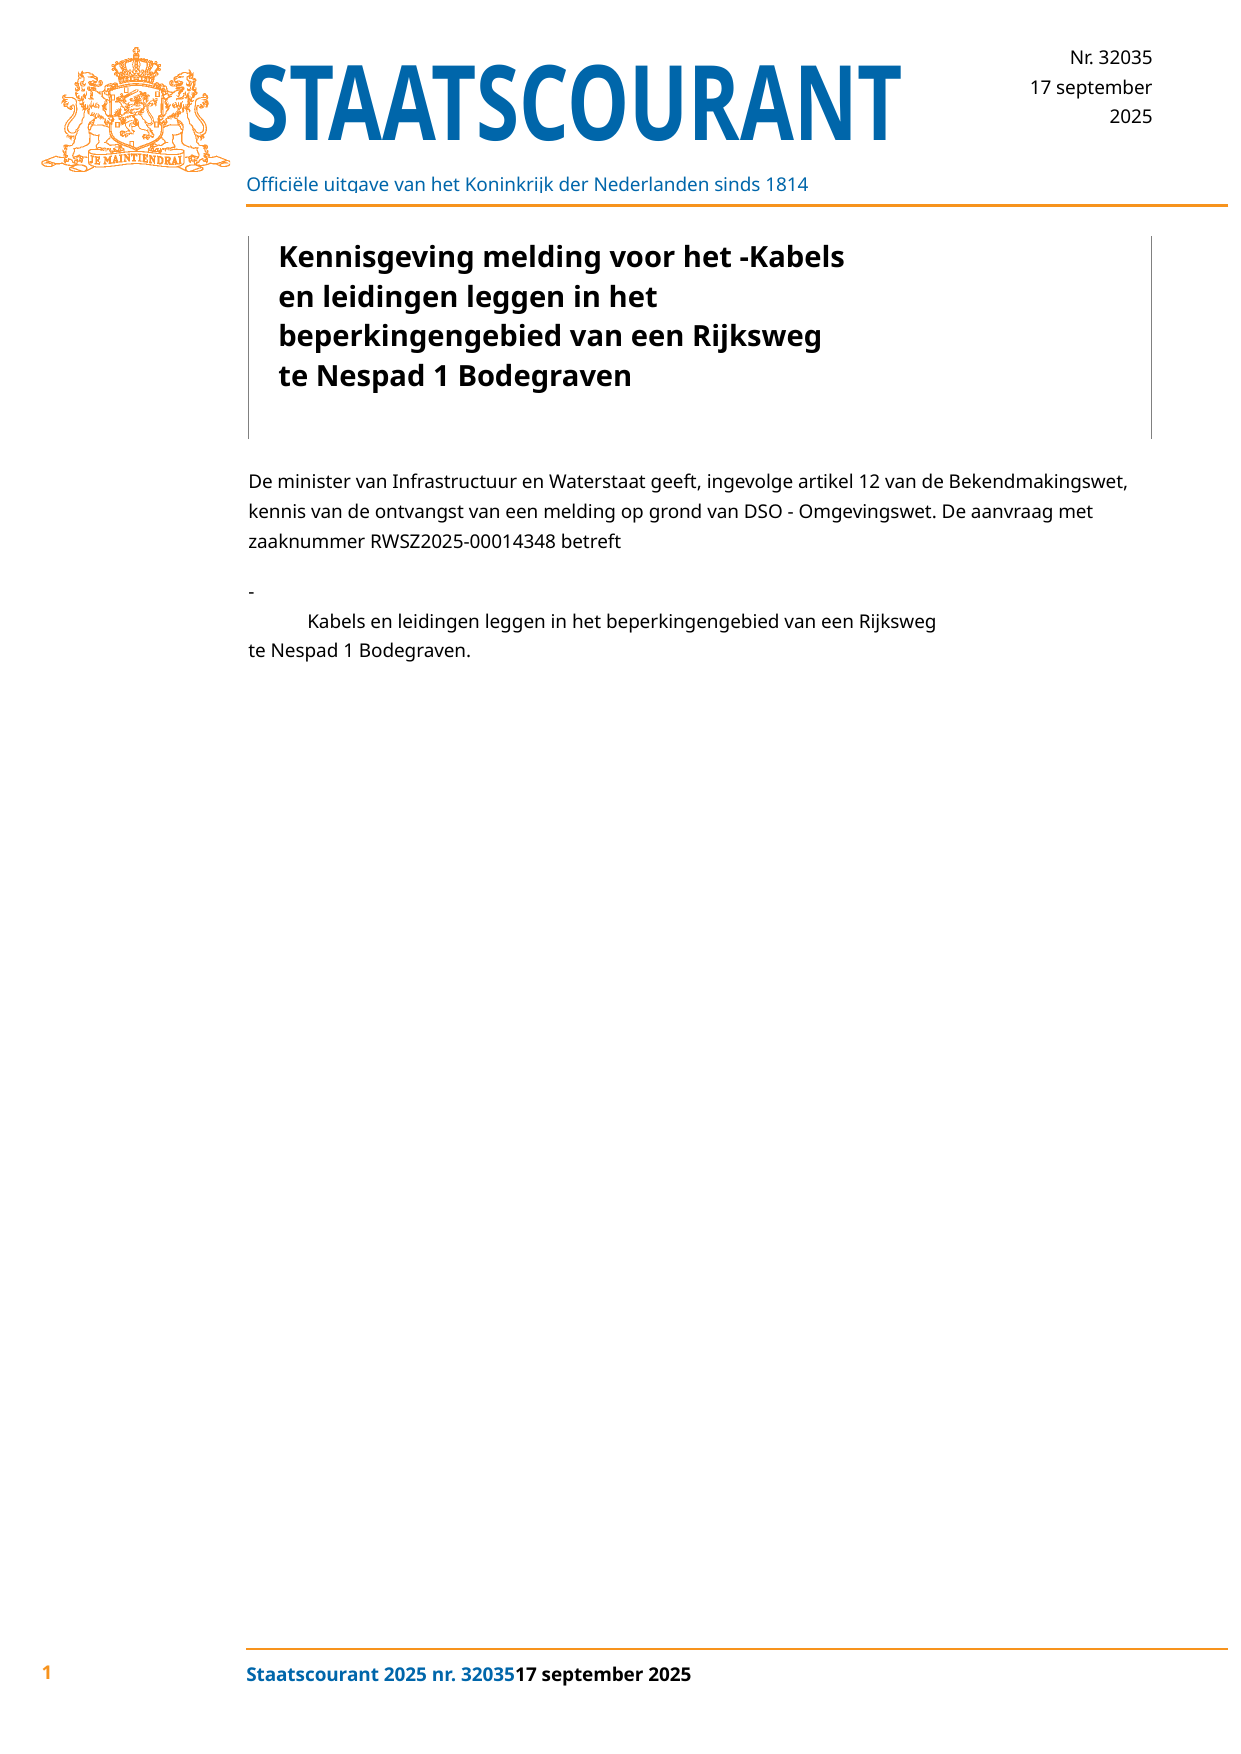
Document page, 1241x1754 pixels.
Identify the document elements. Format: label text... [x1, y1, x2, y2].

table_header [850, 414, 1151, 439]
table_header [850, 236, 912, 413]
table_header Kennisgeving melding voor het -Kabels en leidingen leggen in het beperkingengebied van een Rijksweg te Nespad 1 Bodegraven [249, 236, 850, 439]
picture [912, 236, 1090, 414]
picture [41, 47, 231, 172]
text De minister van Infrastructuur en Waterstaat geeft, ingevolge artikel 12 van de Bekendmakingswet, kennis van de ontvangst van een melding op grond van DSO - Omgevingswet. De aanvraag met zaaknummer RWSZ2025-00014348 betreft [248, 469, 1152, 553]
text te Nespad 1 Bodegraven. [248, 637, 1152, 663]
list Kabels en leidingen leggen in het beperkingengebied van een Rijksweg [248, 608, 1152, 633]
table_header [1090, 236, 1151, 413]
